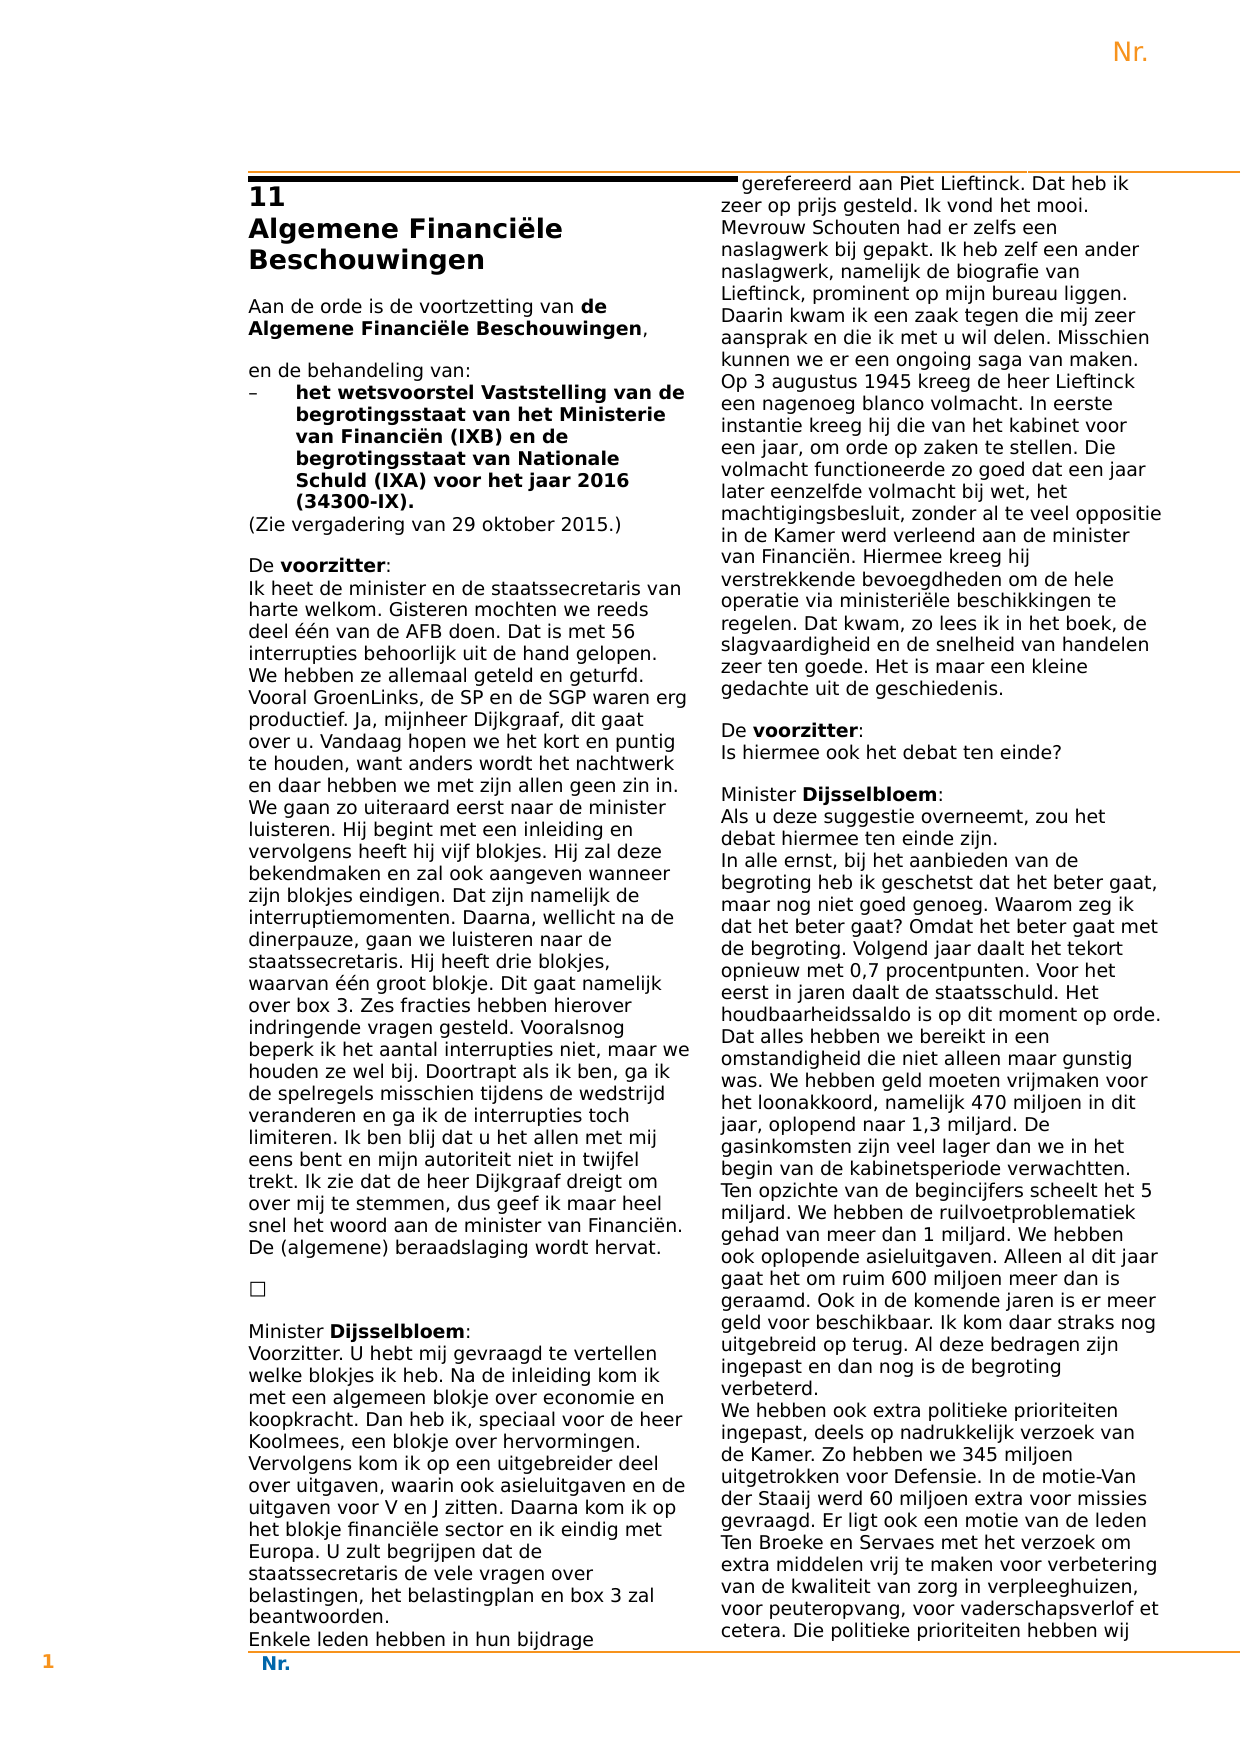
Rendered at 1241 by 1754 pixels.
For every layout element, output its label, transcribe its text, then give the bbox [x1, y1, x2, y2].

text ⬜ [248, 1279, 691, 1301]
text Is hiermee ook het debat ten einde? [721, 742, 1163, 764]
text Aan de orde is de voortzetting van de Algemene Financiële Beschouwingen, [248, 296, 691, 339]
text De voorzitter: [721, 720, 1163, 742]
text Ik heet de minister en de staatssecretaris van harte welkom. Gisteren mochten we reeds deel één van de AFB doen. Dat is met 56 interrupties behoorlijk uit de hand gelopen. We hebben ze allemaal geteld en geturfd. Vooral GroenLinks, de SP en de SGP waren erg productief. Ja, mijnheer Dijkgraaf, dit gaat over u. Vandaag hopen we het kort en puntig te houden, want anders wordt het nachtwerk en daar hebben we met zijn allen geen zin in. We gaan zo uiteraard eerst naar de minister luisteren. Hij begint met een inleiding en vervolgens heeft hij vijf blokjes. Hij zal deze bekendmaken en zal ook aangeven wanneer zijn blokjes eindigen. Dat zijn namelijk de interruptiemomenten. Daarna, wellicht na de dinerpauze, gaan we luisteren naar de staatssecretaris. Hij heeft drie blokjes, waarvan één groot blokje. Dit gaat namelijk over box 3. Zes fracties hebben hierover indringende vragen gesteld. Vooralsnog beperk ik het aantal interrupties niet, maar we houden ze wel bij. Doortrapt als ik ben, ga ik de spelregels misschien tijdens de wedstrijd veranderen en ga ik de interrupties toch limiteren. Ik ben blij dat u het allen met mij eens bent en mijn autoriteit niet in twijfel trekt. Ik zie dat de heer Dijkgraaf dreigt om over mij te stemmen, dus geef ik maar heel snel het woord aan de minister van Financiën. [248, 577, 691, 1237]
text Als u deze suggestie overneemt, zou het debat hiermee ten einde zijn. [721, 806, 1163, 850]
text Minister Dijsselbloem: [248, 1321, 691, 1343]
text en de behandeling van: [248, 359, 691, 382]
text Voorzitter. U hebt mij gevraagd te vertellen welke blokjes ik heb. Na de inleiding kom ik met een algemeen blokje over economie en koopkracht. Dan heb ik, speciaal voor de heer Koolmees, een blokje over hervormingen. Vervolgens kom ik op een uitgebreider deel over uitgaven, waarin ook asieluitgaven en de uitgaven voor V en J zitten. Daarna kom ik op het blokje financiële sector en ik eindig met Europa. U zult begrijpen dat de staatssecretaris de vele vragen over belastingen, het belastingplan en box 3 zal beantwoorden. [248, 1343, 691, 1628]
text Minister Dijsselbloem: [721, 784, 1163, 806]
text Enkele leden hebben in hun bijdrage [248, 1628, 691, 1650]
text De voorzitter: [248, 555, 691, 577]
text De (algemene) beraadslaging wordt hervat. [248, 1237, 691, 1259]
text gerefereerd aan Piet Lieftinck. Dat heb ik zeer op prijs gesteld. Ik vond het mooi. Mevrouw Schouten had er zelfs een naslagwerk bij gepakt. Ik heb zelf een ander naslagwerk, namelijk de biografie van Lieftinck, prominent op mijn bureau liggen. Daarin kwam ik een zaak tegen die mij zeer aansprak en die ik met u wil delen. Misschien kunnen we er een ongoing saga van maken. Op 3 augustus 1945 kreeg de heer Lieftinck een nagenoeg blanco volmacht. In eerste instantie kreeg hij die van het kabinet voor een jaar, om orde op zaken te stellen. Die volmacht functioneerde zo goed dat een jaar later eenzelfde volmacht bij wet, het machtigingsbesluit, zonder al te veel oppositie in de Kamer werd verleend aan de minister van Financiën. Hiermee kreeg hij verstrekkende bevoegdheden om de hele operatie via ministeriële beschikkingen te regelen. Dat kwam, zo lees ik in het boek, de slagvaardigheid en de snelheid van handelen zeer ten goede. Het is maar een kleine gedachte uit de geschiedenis. [721, 173, 1163, 700]
list het wetsvoorstel Vaststelling van de begrotingsstaat van het Ministerie van Financiën (IXB) en de begrotingsstaat van Nationale Schuld (IXA) voor het jaar 2016 (34300-IX). [248, 382, 691, 513]
text We hebben ook extra politieke prioriteiten ingepast, deels op nadrukkelijk verzoek van de Kamer. Zo hebben we 345 miljoen uitgetrokken voor Defensie. In de motie-Van der Staaij werd 60 miljoen extra voor missies gevraagd. Er ligt ook een motie van de leden Ten Broeke en Servaes met het verzoek om extra middelen vrij te maken voor verbetering van de kwaliteit van zorg in verpleeghuizen, voor peuteropvang, voor vaderschapsverlof et cetera. Die politieke prioriteiten hebben wij [721, 1400, 1163, 1641]
title 11 Algemene Financiële Beschouwingen [248, 182, 691, 276]
text (Zie vergadering van 29 oktober 2015.) [248, 513, 691, 535]
text In alle ernst, bij het aanbieden van de begroting heb ik geschetst dat het beter gaat, maar nog niet goed genoeg. Waarom zeg ik dat het beter gaat? Omdat het beter gaat met de begroting. Volgend jaar daalt het tekort opnieuw met 0,7 procentpunten. Voor het eerst in jaren daalt de staatsschuld. Het houdbaarheidssaldo is op dit moment op orde. Dat alles hebben we bereikt in een omstandigheid die niet alleen maar gunstig was. We hebben geld moeten vrijmaken voor het loonakkoord, namelijk 470 miljoen in dit jaar, oplopend naar 1,3 miljard. De gasinkomsten zijn veel lager dan we in het begin van de kabinetsperiode verwachtten. Ten opzichte van de begincijfers scheelt het 5 miljard. We hebben de ruilvoetproblematiek gehad van meer dan 1 miljard. We hebben ook oplopende asieluitgaven. Alleen al dit jaar gaat het om ruim 600 miljoen meer dan is geraamd. Ook in de komende jaren is er meer geld voor beschikbaar. Ik kom daar straks nog uitgebreid op terug. Al deze bedragen zijn ingepast en dan nog is de begroting verbeterd. [721, 850, 1163, 1400]
